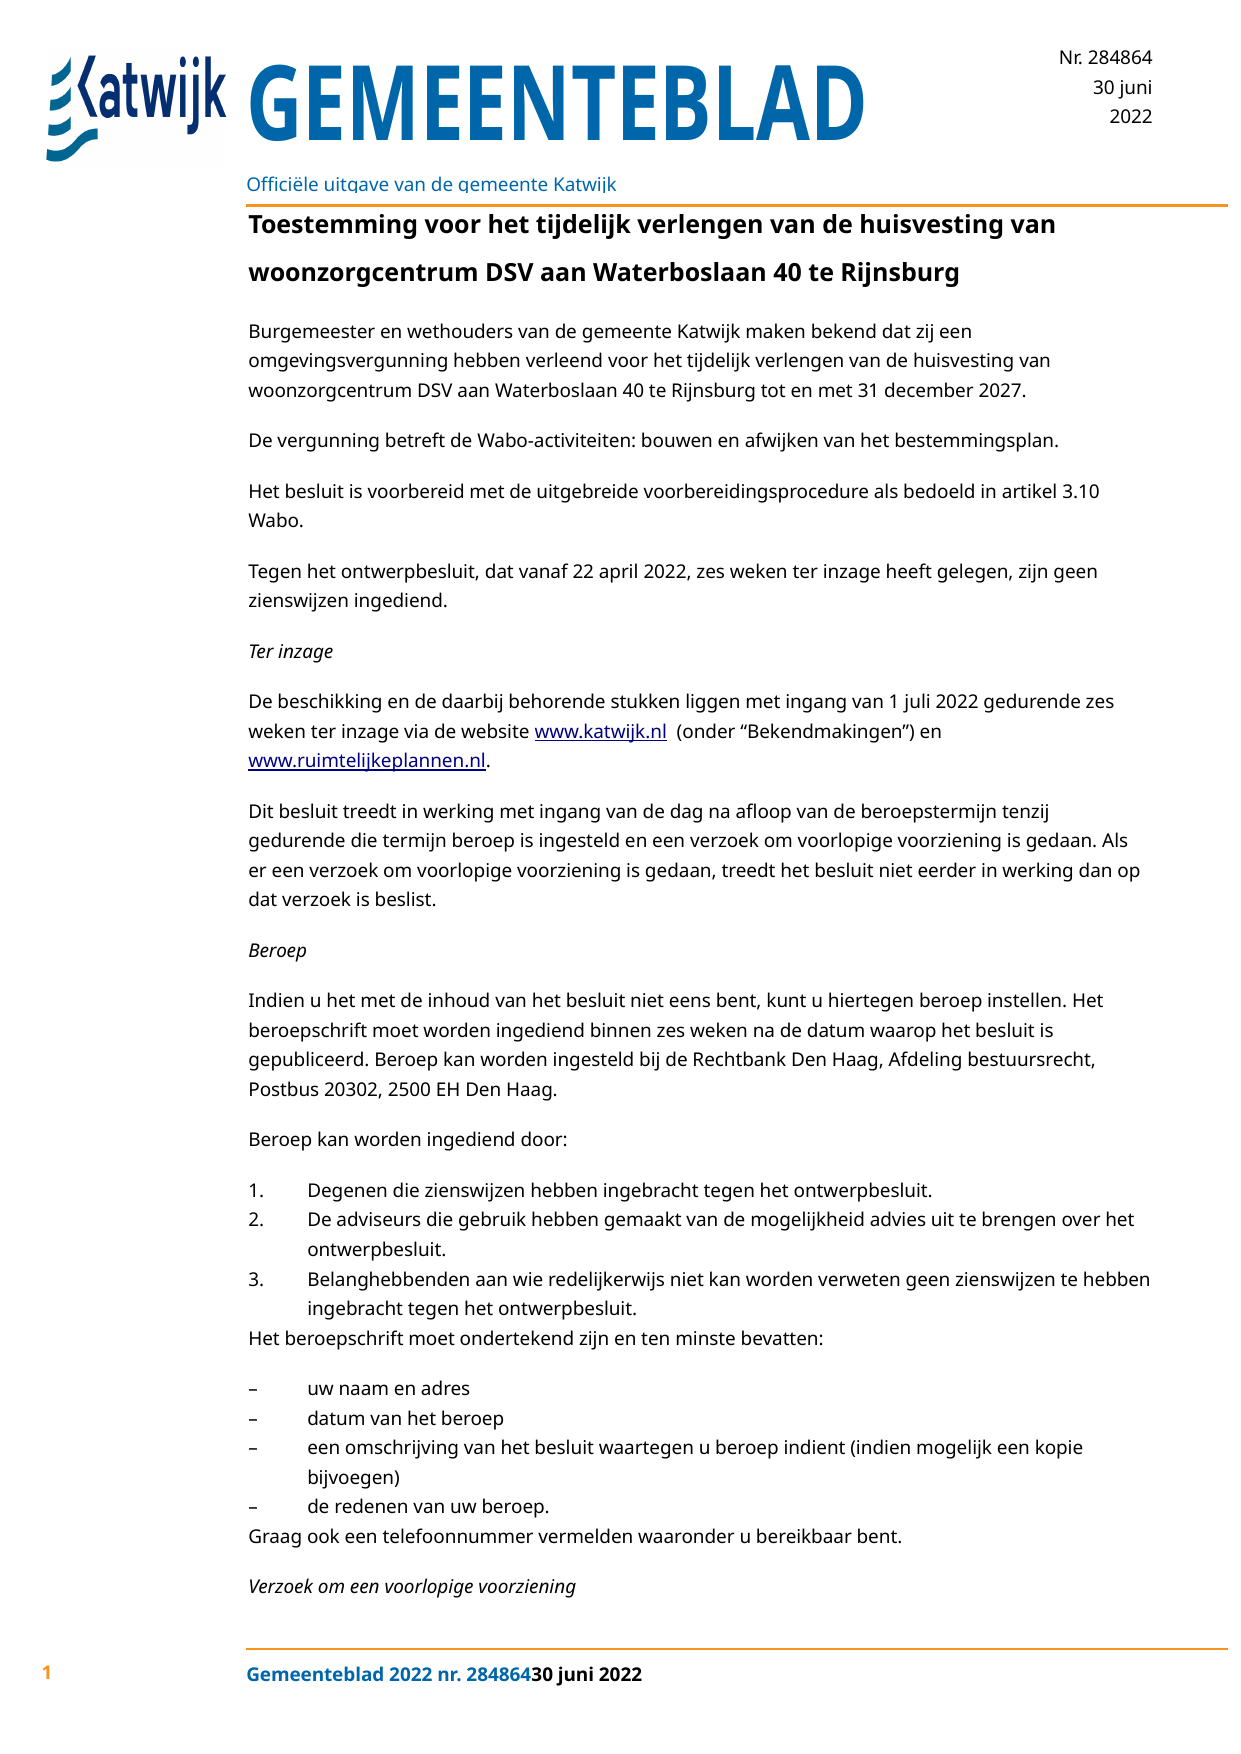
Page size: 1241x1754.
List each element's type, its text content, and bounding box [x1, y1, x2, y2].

text Beroep kan worden ingediend door: [248, 1127, 1152, 1152]
picture [41, 47, 231, 172]
text De beschikking en de daarbij behorende stukken liggen met ingang van 1 juli 2022 gedurende zes weken ter inzage via de website www.katwijk.nl (onder “Bekendmakingen”) en www.ruimtelijkeplannen.nl. [248, 688, 1152, 773]
list Degenen die zienswijzen hebben ingebracht tegen het ontwerpbesluit. [248, 1177, 1152, 1203]
list De adviseurs die gebruik hebben gemaakt van de mogelijkheid advies uit te brengen over het ontwerpbesluit. [248, 1207, 1152, 1262]
text De vergunning betreft de Wabo-activiteiten: bouwen en afwijken van het bestemmingsplan. [248, 427, 1152, 453]
text Dit besluit treedt in werking met ingang van de dag na afloop van de beroepstermijn tenzij gedurende die termijn beroep is ingesteld en een verzoek om voorlopige voorziening is gedaan. Als er een verzoek om voorlopige voorziening is gedaan, treedt het besluit niet eerder in werking dan op dat verzoek is beslist. [248, 798, 1152, 912]
text Het besluit is voorbereid met de uitgebreide voorbereidingsprocedure als bedoeld in artikel 3.10 Wabo. [248, 478, 1152, 533]
text Burgemeester en wethouders van de gemeente Katwijk maken bekend dat zij een omgevingsvergunning hebben verleend voor het tijdelijk verlengen van de huisvesting van woonzorgcentrum DSV aan Waterboslaan 40 te Rijnsburg tot en met 31 december 2027. [248, 318, 1152, 403]
list uw naam en adres [248, 1375, 1152, 1401]
text Toestemming voor het tijdelijk verlengen van de huisvesting van woonzorgcentrum DSV aan Waterboslaan 40 te Rijnsburg [248, 207, 1152, 288]
list Belanghebbenden aan wie redelijkerwijs niet kan worden verweten geen zienswijzen te hebben ingebracht tegen het ontwerpbesluit. [248, 1266, 1152, 1321]
text Tegen het ontwerpbesluit, dat vanaf 22 april 2022, zes weken ter inzage heeft gelegen, zijn geen zienswijzen ingediend. [248, 558, 1152, 613]
text Het beroepschrift moet ondertekend zijn en ten minste bevatten: [248, 1325, 1152, 1351]
list de redenen van uw beroep. [248, 1494, 1152, 1519]
text Beroep [248, 937, 1152, 963]
text Ter inzage [248, 638, 1152, 664]
list een omschrijving van het besluit waartegen u beroep indient (indien mogelijk een kopie bijvoegen) [248, 1434, 1152, 1490]
text Verzoek om een voorlopige voorziening [248, 1574, 1152, 1599]
text Indien u het met de inhoud van het besluit niet eens bent, kunt u hiertegen beroep instellen. Het beroepschrift moet worden ingediend binnen zes weken na de datum waarop het besluit is gepubliceerd. Beroep kan worden ingesteld bij de Rechtbank Den Haag, Afdeling bestuursrecht, Postbus 20302, 2500 EH Den Haag. [248, 987, 1152, 1102]
list datum van het beroep [248, 1405, 1152, 1431]
text Graag ook een telefoonnummer vermelden waaronder u bereikbaar bent. [248, 1523, 1152, 1549]
